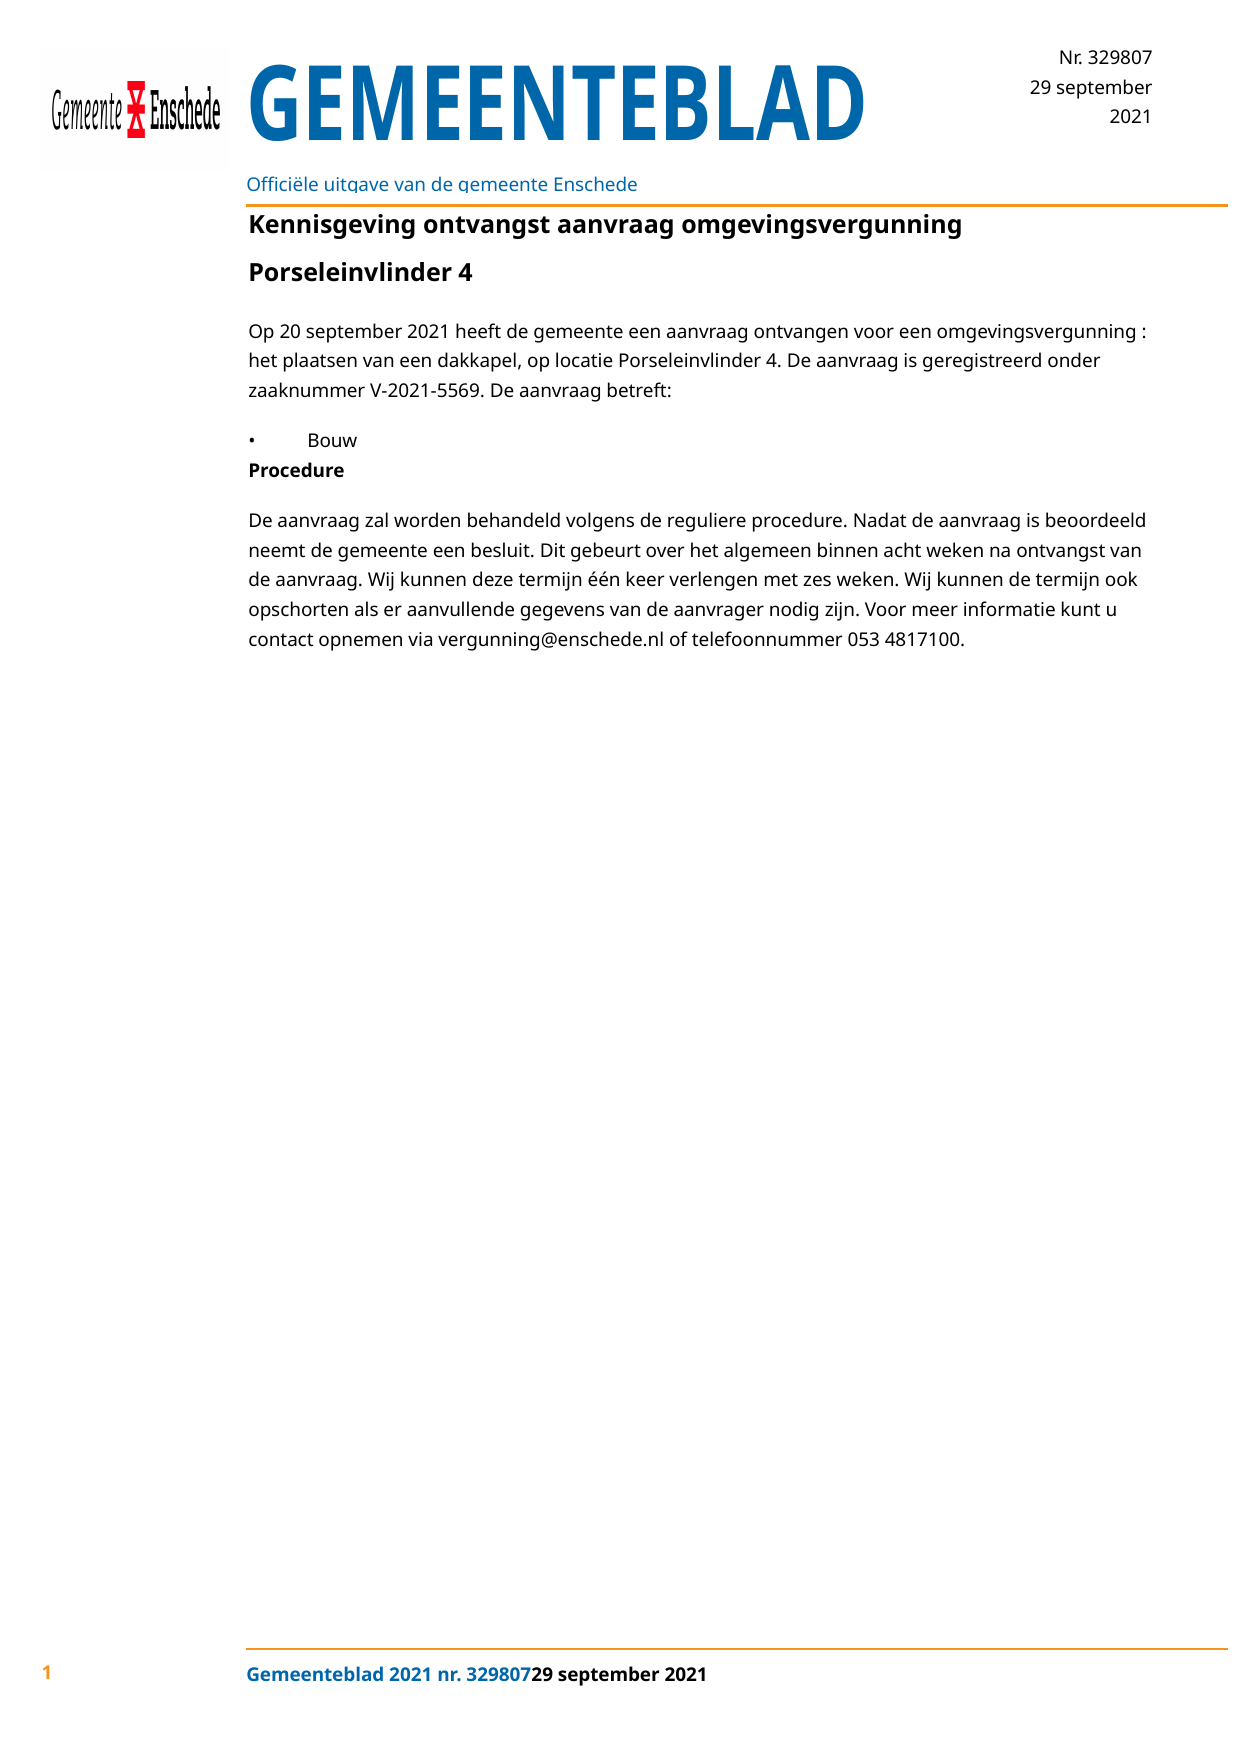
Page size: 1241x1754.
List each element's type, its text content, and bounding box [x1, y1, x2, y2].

list Bouw [248, 427, 1152, 453]
text Op 20 september 2021 heeft de gemeente een aanvraag ontvangen voor een omgevingsvergunning : het plaatsen van een dakkapel, op locatie Porseleinvlinder 4. De aanvraag is geregistreerd onder zaaknummer V-2021-5569. De aanvraag betreft: [248, 318, 1152, 403]
text Procedure [248, 457, 1152, 483]
text De aanvraag zal worden behandeld volgens de reguliere procedure. Nadat de aanvraag is beoordeeld neemt de gemeente een besluit. Dit gebeurt over het algemeen binnen acht weken na ontvangst van de aanvraag. Wij kunnen deze termijn één keer verlengen met zes weken. Wij kunnen de termijn ook opschorten als er aanvullende gegevens van de aanvrager nodig zijn. Voor meer informatie kunt u contact opnemen via vergunning@enschede.nl of telefoonnummer 053 4817100. [248, 507, 1152, 652]
text Kennisgeving ontvangst aanvraag omgevingsvergunning Porseleinvlinder 4 [248, 207, 1152, 288]
picture [41, 47, 231, 172]
